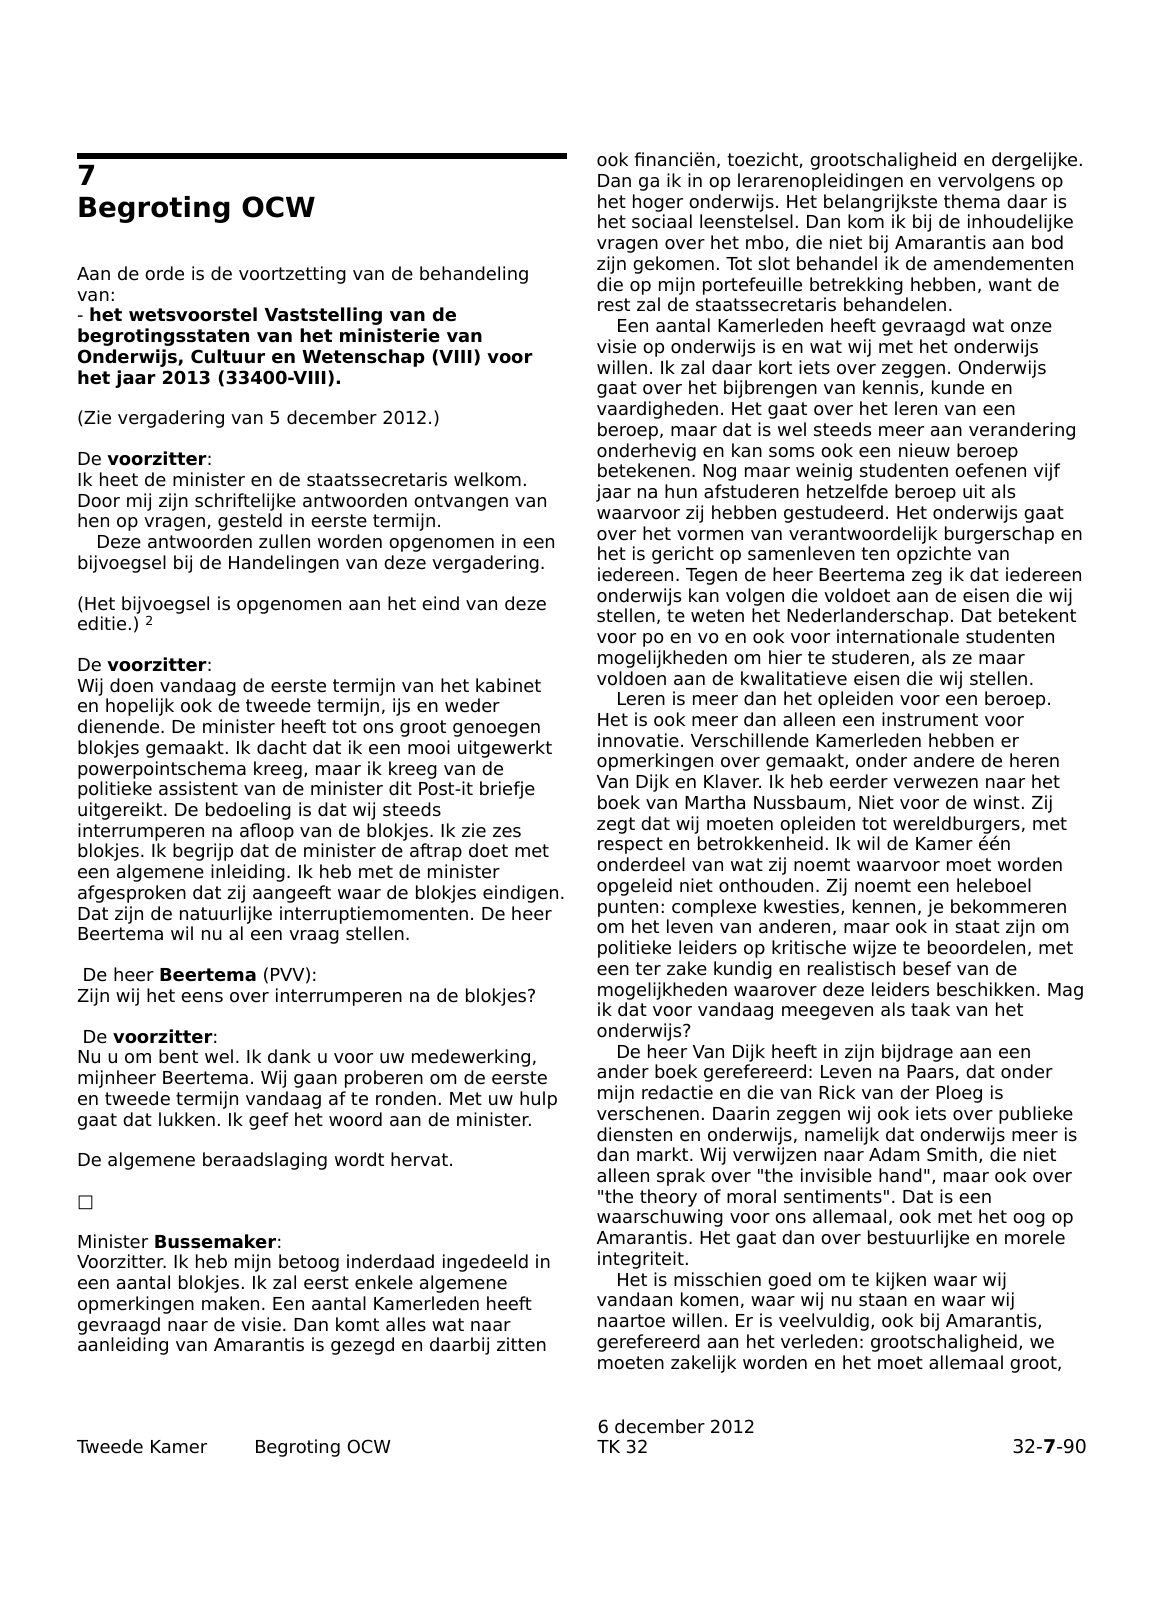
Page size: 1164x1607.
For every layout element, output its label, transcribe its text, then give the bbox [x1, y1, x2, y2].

text (Zie vergadering van 5 december 2012.) [77, 408, 567, 429]
text Deze antwoorden zullen worden opgenomen in een bijvoegsel bij de Handelingen van deze vergadering. [77, 532, 567, 573]
text Leren is meer dan het opleiden voor een beroep. Het is ook meer dan alleen een instrument voor innovatie. Verschillende Kamerleden hebben er opmerkingen over gemaakt, onder andere de heren Van Dijk en Klaver. Ik heb eerder verwezen naar het boek van Martha Nussbaum, Niet voor de winst. Zij zegt dat wij moeten opleiden tot wereldburgers, met respect en betrokkenheid. Ik wil de Kamer één onderdeel van wat zij noemt waarvoor moet worden opgeleid niet onthouden. Zij noemt een heleboel punten: complexe kwesties, kennen, je bekommeren om het leven van anderen, maar ook in staat zijn om politieke leiders op kritische wijze te beoordelen, met een ter zake kundig en realistisch besef van de mogelijkheden waarover deze leiders beschikken. Mag ik dat voor vandaag meegeven als taak van het onderwijs? [596, 689, 1087, 1042]
text Aan de orde is de voortzetting van de behandeling van: [77, 264, 567, 305]
title 7 Begroting OCW [77, 159, 567, 224]
text De voorzitter: [77, 655, 567, 676]
text Voorzitter. Ik heb mijn betoog inderdaad ingedeeld in een aantal blokjes. Ik zal eerst enkele algemene opmerkingen maken. Een aantal Kamerleden heeft gevraagd naar de visie. Dan komt alles wat naar aanleiding van Amarantis is gezegd en daarbij zitten [77, 1252, 567, 1356]
text Nu u om bent wel. Ik dank u voor uw medewerking, mijnheer Beertema. Wij gaan proberen om de eerste en tweede termijn vandaag af te ronden. Met uw hulp gaat dat lukken. Ik geef het woord aan de minister. [77, 1047, 567, 1130]
text Zijn wij het eens over interrumperen na de blokjes? [77, 986, 567, 1006]
text De heer Van Dijk heeft in zijn bijdrage aan een ander boek gerefereerd: Leven na Paars, dat onder mijn redactie en die van Rick van der Ploeg is verschenen. Daarin zeggen wij ook iets over publieke diensten en onderwijs, namelijk dat onderwijs meer is dan markt. Wij verwijzen naar Adam Smith, die niet alleen sprak over "the invisible hand", maar ook over "the theory of moral sentiments". Dat is een waarschuwing voor ons allemaal, ook met het oog op Amarantis. Het gaat dan over bestuurlijke en morele integriteit. [596, 1042, 1087, 1269]
text - het wetsvoorstel Vaststelling van de begrotingsstaten van het ministerie van Onderwijs, Cultuur en Wetenschap (VIII) voor het jaar 2013 (33400-VIII). [77, 305, 567, 388]
text Wij doen vandaag de eerste termijn van het kabinet en hopelijk ook de tweede termijn, ijs en weder dienende. De minister heeft tot ons groot genoegen blokjes gemaakt. Ik dacht dat ik een mooi uitgewerkt powerpointschema kreeg, maar ik kreeg van de politieke assistent van de minister dit Post-it briefje uitgereikt. De bedoeling is dat wij steeds interrumperen na afloop van de blokjes. Ik zie zes blokjes. Ik begrijp dat de minister de aftrap doet met een algemene inleiding. Ik heb met de minister afgesproken dat zij aangeeft waar de blokjes eindigen. Dat zijn de natuurlijke interruptiemomenten. De heer Beertema wil nu al een vraag stellen. [77, 676, 567, 945]
text ook financiën, toezicht, grootschaligheid en dergelijke. Dan ga ik in op lerarenopleidingen en vervolgens op het hoger onderwijs. Het belangrijkste thema daar is het sociaal leenstelsel. Dan kom ik bij de inhoudelijke vragen over het mbo, die niet bij Amarantis aan bod zijn gekomen. Tot slot behandel ik de amendementen die op mijn portefeuille betrekking hebben, want de rest zal de staatssecretaris behandelen. [596, 150, 1087, 316]
text □ [77, 1191, 567, 1212]
text (Het bijvoegsel is opgenomen aan het eind van deze editie.) 2 [77, 593, 567, 635]
text Minister Bussemaker: [77, 1232, 567, 1252]
text Een aantal Kamerleden heeft gevraagd wat onze visie op onderwijs is en wat wij met het onderwijs willen. Ik zal daar kort iets over zeggen. Onderwijs gaat over het bijbrengen van kennis, kunde en vaardigheden. Het gaat over het leren van een beroep, maar dat is wel steeds meer aan verandering onderhevig en kan soms ook een nieuw beroep betekenen. Nog maar weinig studenten oefenen vijf jaar na hun afstuderen hetzelfde beroep uit als waarvoor zij hebben gestudeerd. Het onderwijs gaat over het vormen van verantwoordelijk burgerschap en het is gericht op samenleven ten opzichte van iedereen. Tegen de heer Beertema zeg ik dat iedereen onderwijs kan volgen die voldoet aan de eisen die wij stellen, te weten het Nederlanderschap. Dat betekent voor po en vo en ook voor internationale studenten mogelijkheden om hier te studeren, als ze maar voldoen aan de kwalitatieve eisen die wij stellen. [596, 316, 1087, 689]
text Ik heet de minister en de staatssecretaris welkom. Door mij zijn schriftelijke antwoorden ontvangen van hen op vragen, gesteld in eerste termijn. [77, 470, 567, 532]
text De algemene beraadslaging wordt hervat. [77, 1150, 567, 1171]
text Het is misschien goed om te kijken waar wij vandaan komen, waar wij nu staan en waar wij naartoe willen. Er is veelvuldig, ook bij Amarantis, gerefereerd aan het verleden: grootschaligheid, we moeten zakelijk worden en het moet allemaal groot, [596, 1269, 1087, 1373]
text De voorzitter: [77, 1026, 567, 1047]
text De heer Beertema (PVV): [77, 965, 567, 986]
text De voorzitter: [77, 449, 567, 470]
